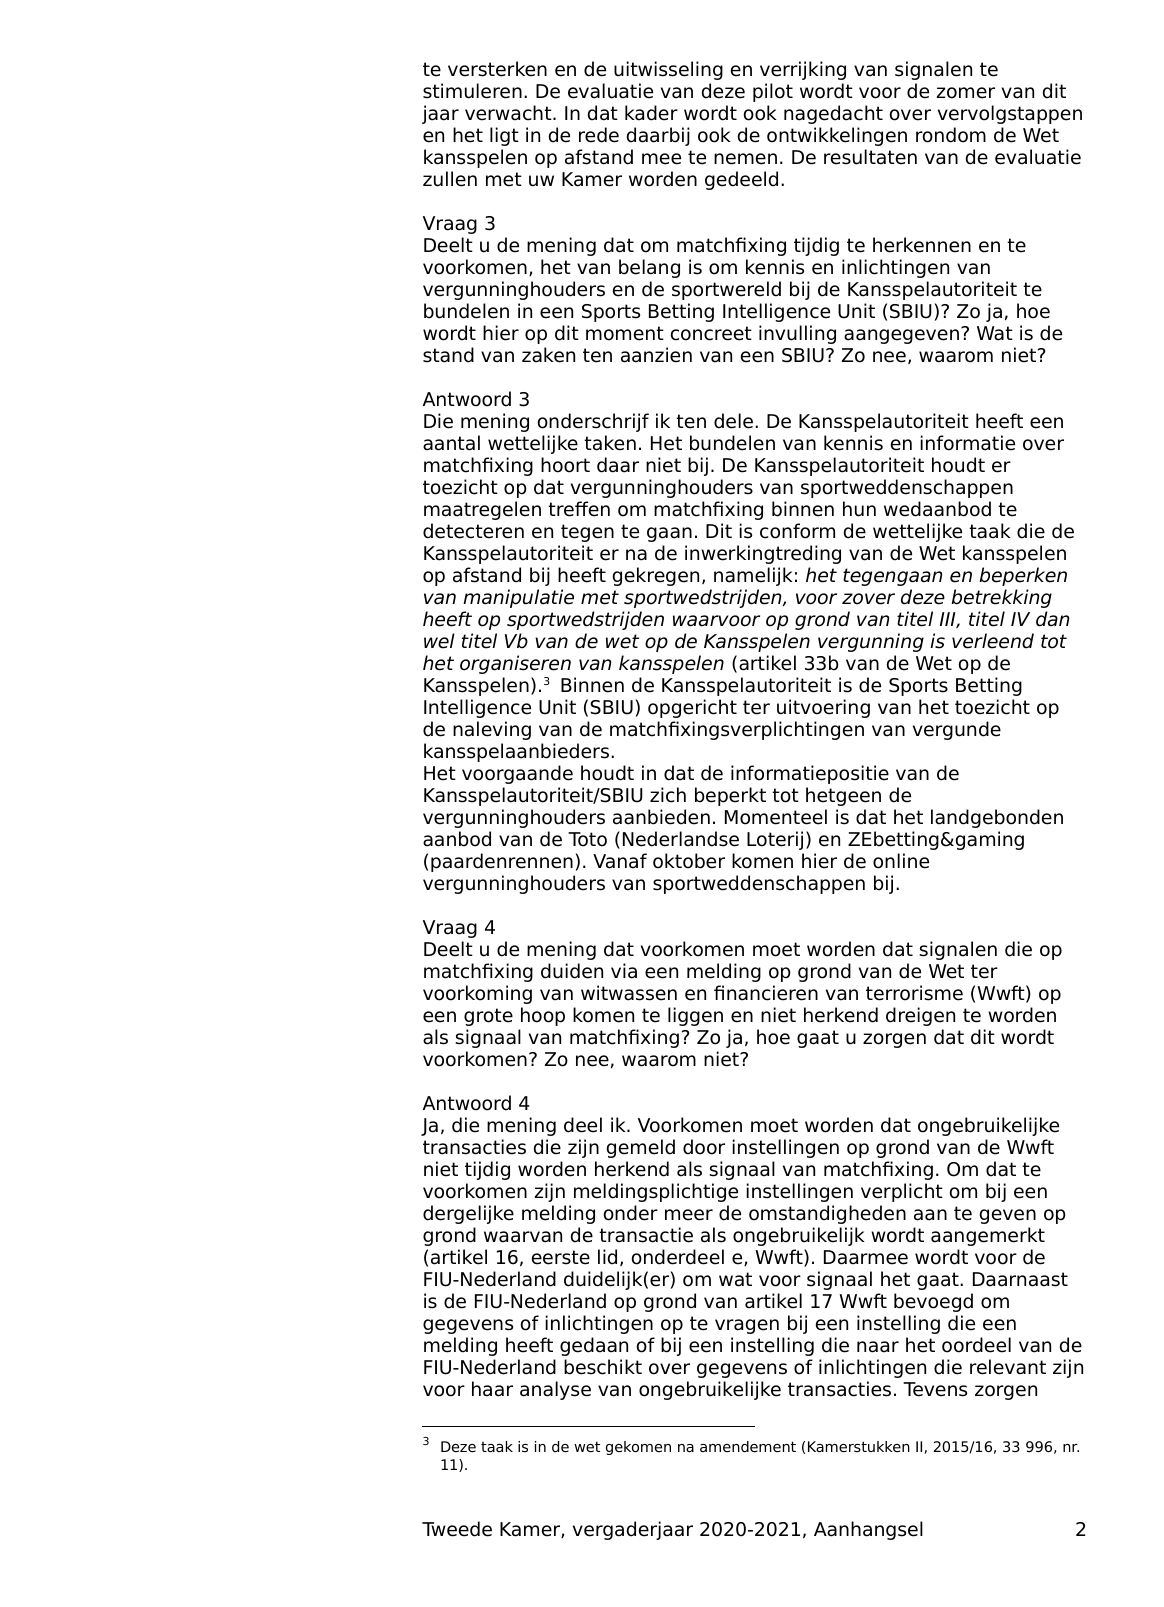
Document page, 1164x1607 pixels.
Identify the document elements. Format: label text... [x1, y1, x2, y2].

text Deelt u de mening dat voorkomen moet worden dat signalen die op matchfixing duiden via een melding op grond van de Wet ter voorkoming van witwassen en financieren van terrorisme (Wwft) op een grote hoop komen te liggen en niet herkend dreigen te worden als signaal van matchfixing? Zo ja, hoe gaat u zorgen dat dit wordt voorkomen? Zo nee, waarom niet? [422, 939, 1087, 1071]
text Deelt u de mening dat om matchfixing tijdig te herkennen en te voorkomen, het van belang is om kennis en inlichtingen van vergunninghouders en de sportwereld bij de Kansspelautoriteit te bundelen in een Sports Betting Intelligence Unit (SBIU)? Zo ja, hoe wordt hier op dit moment concreet invulling aangegeven? Wat is de stand van zaken ten aanzien van een SBIU? Zo nee, waarom niet? [422, 235, 1087, 367]
text te versterken en de uitwisseling en verrijking van signalen te stimuleren. De evaluatie van deze pilot wordt voor de zomer van dit jaar verwacht. In dat kader wordt ook nagedacht over vervolgstappen en het ligt in de rede daarbij ook de ontwikkelingen rondom de Wet kansspelen op afstand mee te nemen. De resultaten van de evaluatie zullen met uw Kamer worden gedeeld. [422, 59, 1087, 191]
text Ja, die mening deel ik. Voorkomen moet worden dat ongebruikelijke transacties die zijn gemeld door instellingen op grond van de Wwft niet tijdig worden herkend als signaal van matchfixing. Om dat te voorkomen zijn meldingsplichtige instellingen verplicht om bij een dergelijke melding onder meer de omstandigheden aan te geven op grond waarvan de transactie als ongebruikelijk wordt aangemerkt (artikel 16, eerste lid, onderdeel e, Wwft). Daarmee wordt voor de FIU-Nederland duidelijk(er) om wat voor signaal het gaat. Daarnaast is de FIU-Nederland op grond van artikel 17 Wwft bevoegd om gegevens of inlichtingen op te vragen bij een instelling die een melding heeft gedaan of bij een instelling die naar het oordeel van de FIU-Nederland beschikt over gegevens of inlichtingen die relevant zijn voor haar analyse van ongebruikelijke transacties. Tevens zorgen [422, 1115, 1087, 1401]
text Antwoord 3 [422, 389, 1087, 411]
text Antwoord 4 [422, 1093, 1087, 1115]
text Vraag 4 [422, 917, 1087, 939]
text Die mening onderschrijf ik ten dele. De Kansspelautoriteit heeft een aantal wettelijke taken. Het bundelen van kennis en informatie over matchfixing hoort daar niet bij. De Kansspelautoriteit houdt er toezicht op dat vergunninghouders van sportweddenschappen maatregelen treffen om matchfixing binnen hun wedaanbod te detecteren en tegen te gaan. Dit is conform de wettelijke taak die de Kansspelautoriteit er na de inwerkingtreding van de Wet kansspelen op afstand bij heeft gekregen, namelijk: het tegengaan en beperken van manipulatie met sportwedstrijden, voor zover deze betrekking heeft op sportwedstrijden waarvoor op grond van titel III, titel IV dan wel titel Vb van de wet op de Kansspelen vergunning is verleend tot het organiseren van kansspelen (artikel 33b van de Wet op de Kansspelen). Binnen de Kansspelautoriteit is de Sports Betting Intelligence Unit (SBIU) opgericht ter uitvoering van het toezicht op de naleving van de matchfixingsverplichtingen van vergunde kansspelaanbieders. [422, 411, 1087, 763]
text Deze taak is in de wet gekomen na amendement (Kamerstukken II, 2015/16, 33 996, nr. 11). [422, 1435, 1087, 1474]
text Het voorgaande houdt in dat de informatiepositie van de Kansspelautoriteit/SBIU zich beperkt tot hetgeen de vergunninghouders aanbieden. Momenteel is dat het landgebonden aanbod van de Toto (Nederlandse Loterij) en ZEbetting&gaming (paardenrennen). Vanaf oktober komen hier de online vergunninghouders van sportweddenschappen bij. [422, 763, 1087, 895]
text Vraag 3 [422, 213, 1087, 235]
